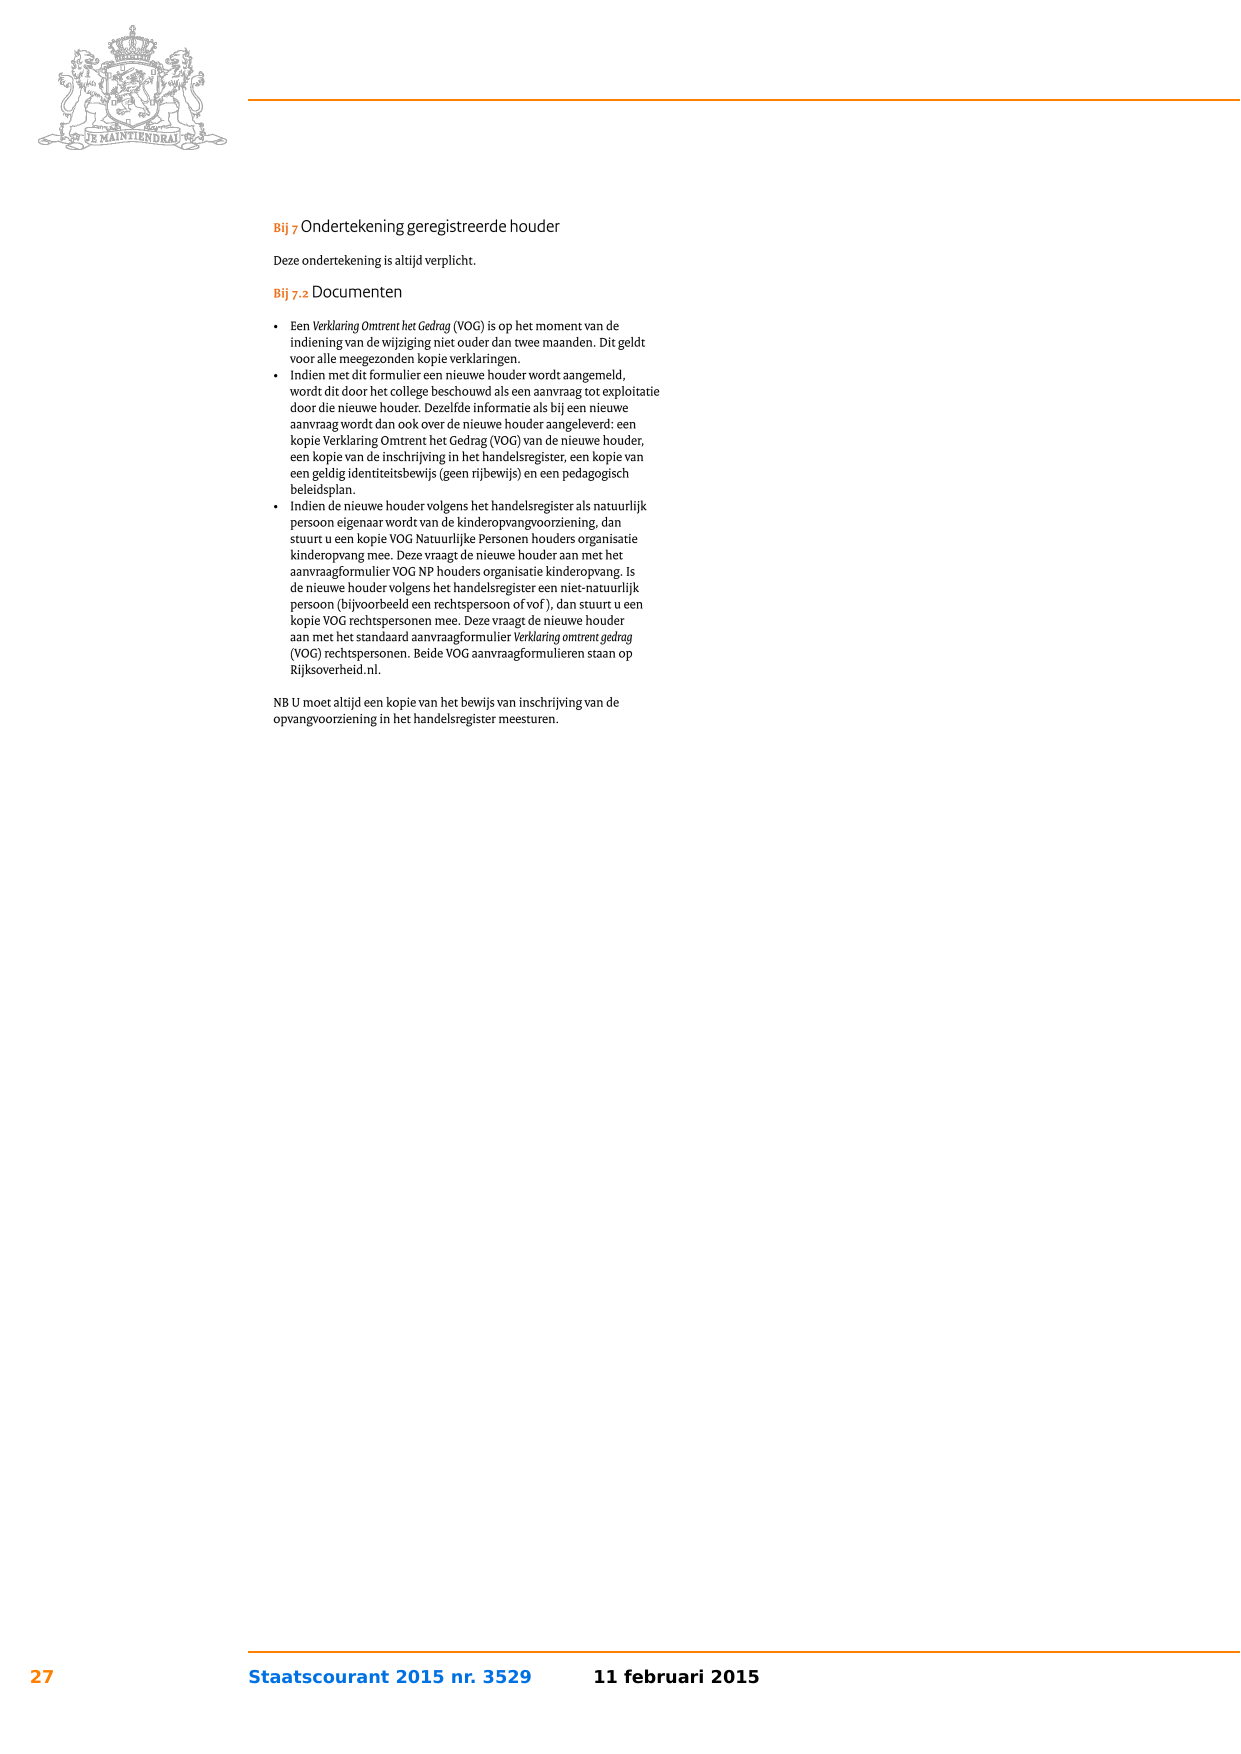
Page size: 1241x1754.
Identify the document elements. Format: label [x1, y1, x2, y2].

picture [248, 151, 1134, 1404]
picture [38, 25, 227, 150]
